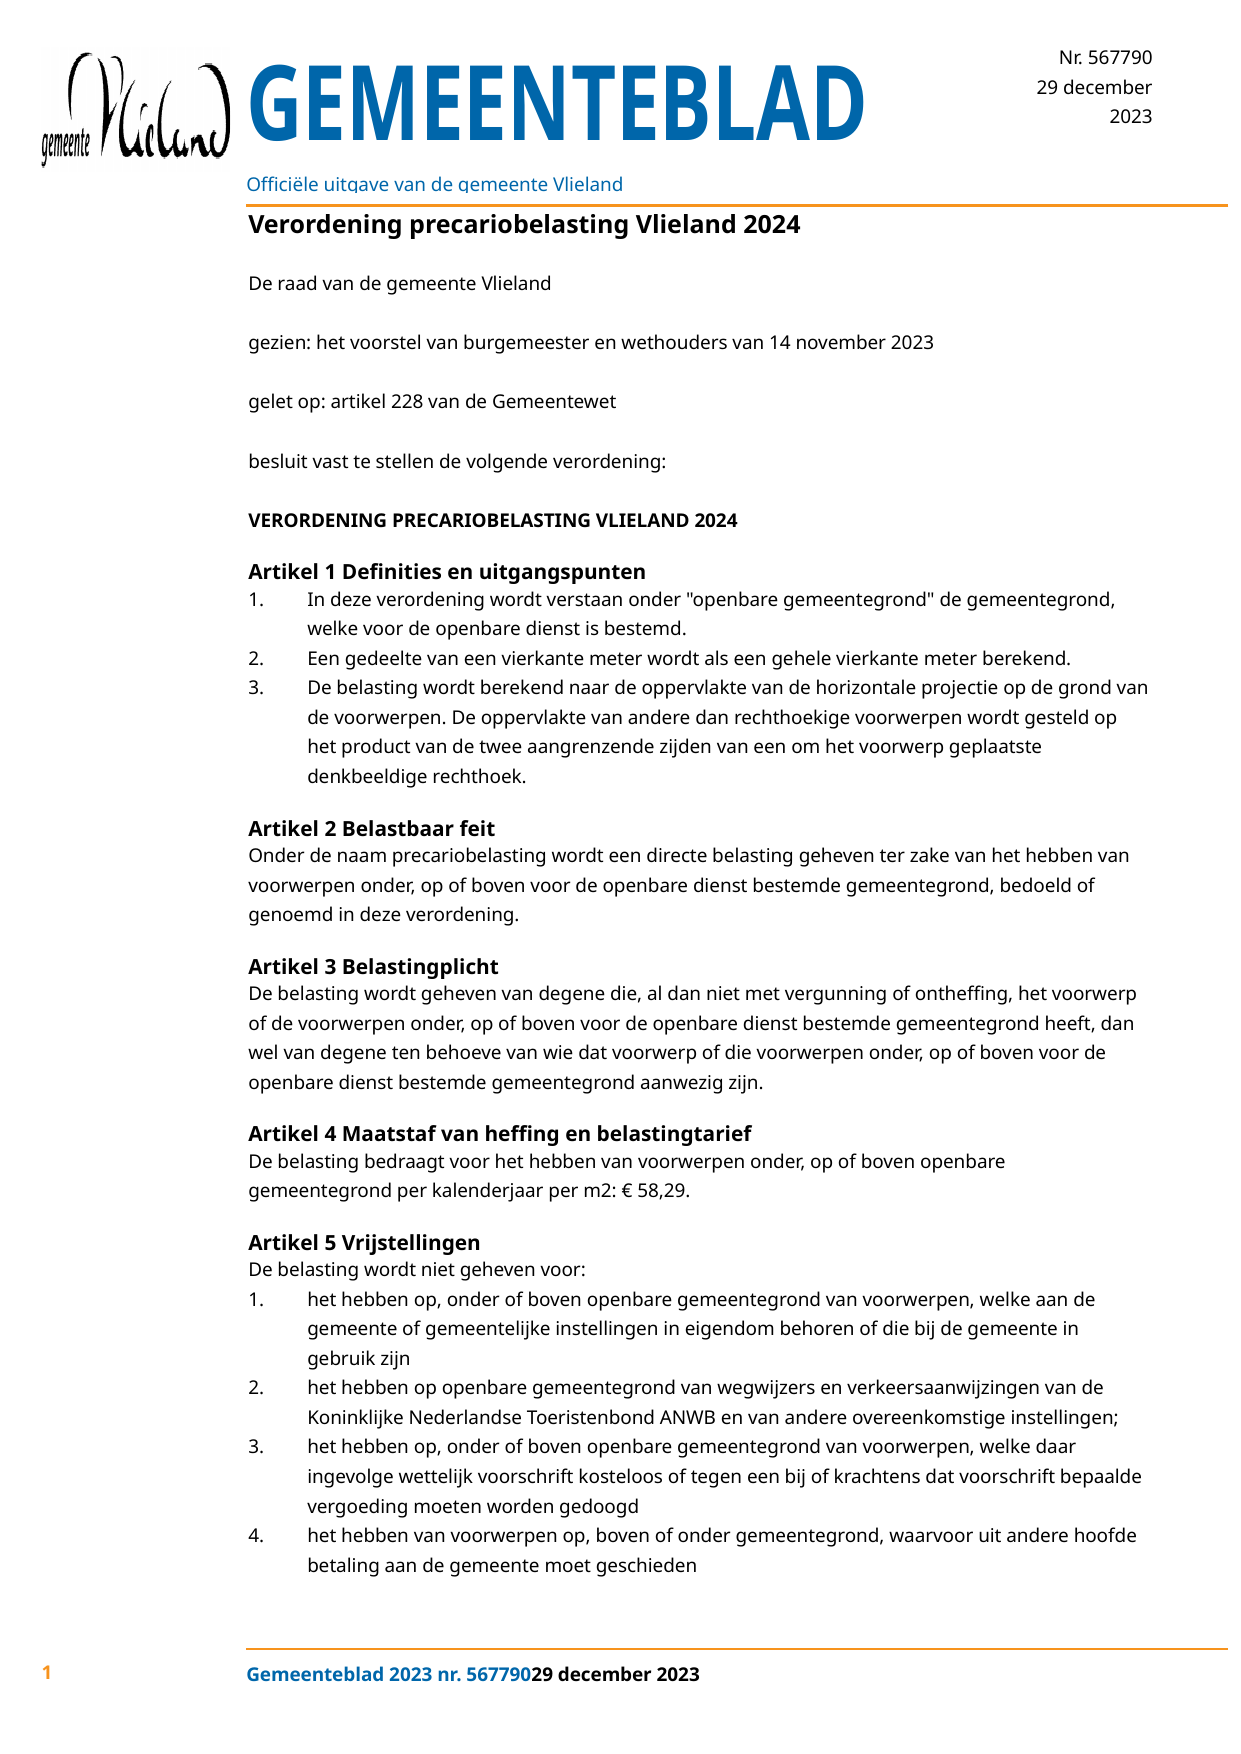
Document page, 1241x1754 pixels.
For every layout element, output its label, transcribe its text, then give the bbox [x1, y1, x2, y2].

list Een gedeelte van een vierkante meter wordt als een gehele vierkante meter berekend. [248, 645, 1152, 671]
text besluit vast te stellen de volgende verordening: [248, 448, 1152, 473]
list In deze verordening wordt verstaan onder "openbare gemeentegrond" de gemeentegrond, welke voor de openbare dienst is bestemd. [248, 586, 1152, 641]
list De belasting wordt berekend naar de oppervlakte van de horizontale projectie op de grond van de voorwerpen. De oppervlakte van andere dan rechthoekige voorwerpen wordt gesteld op het product van de twee aangrenzende zijden van een om het voorwerp geplaatste denkbeeldige rechthoek. [248, 674, 1152, 789]
text gezien: het voorstel van burgemeester en wethouders van 14 november 2023 [248, 329, 1152, 355]
text Artikel 5 Vrijstellingen [248, 1228, 1152, 1256]
text Artikel 2 Belastbaar feit [248, 814, 1152, 842]
text Artikel 1 Definities en uitgangspunten [248, 557, 1152, 586]
text Verordening precariobelasting Vlieland 2024 [248, 207, 1152, 241]
text Artikel 3 Belastingplicht [248, 952, 1152, 980]
text De belasting wordt niet geheven voor: [248, 1256, 1152, 1282]
text VERORDENING PRECARIOBELASTING VLIELAND 2024 [248, 507, 1152, 533]
picture [41, 47, 231, 172]
text De belasting wordt geheven van degene die, al dan niet met vergunning of ontheffing, het voorwerp of de voorwerpen onder, op of boven voor de openbare dienst bestemde gemeentegrond heeft, dan wel van degene ten behoeve van wie dat voorwerp of die voorwerpen onder, op of boven voor de openbare dienst bestemde gemeentegrond aanwezig zijn. [248, 980, 1152, 1095]
text De raad van de gemeente Vlieland [248, 270, 1152, 296]
text Onder de naam precariobelasting wordt een directe belasting geheven ter zake van het hebben van voorwerpen onder, op of boven voor de openbare dienst bestemde gemeentegrond, bedoeld of genoemd in deze verordening. [248, 842, 1152, 927]
list het hebben op, onder of boven openbare gemeentegrond van voorwerpen, welke aan de gemeente of gemeentelijke instellingen in eigendom behoren of die bij de gemeente in gebruik zijn [248, 1286, 1152, 1371]
text gelet op: artikel 228 van de Gemeentewet [248, 389, 1152, 414]
list het hebben op, onder of boven openbare gemeentegrond van voorwerpen, welke daar ingevolge wettelijk voorschrift kosteloos of tegen een bij of krachtens dat voorschrift bepaalde vergoeding moeten worden gedoogd [248, 1434, 1152, 1519]
text De belasting bedraagt voor het hebben van voorwerpen onder, op of boven openbare gemeentegrond per kalenderjaar per m2: € 58,29. [248, 1148, 1152, 1203]
list het hebben van voorwerpen op, boven of onder gemeentegrond, waarvoor uit andere hoofde betaling aan de gemeente moet geschieden [248, 1522, 1152, 1578]
list het hebben op openbare gemeentegrond van wegwijzers en verkeersaanwijzingen van de Koninklijke Nederlandse Toeristenbond ANWB en van andere overeenkomstige instellingen; [248, 1374, 1152, 1430]
text Artikel 4 Maatstaf van heffing en belastingtarief [248, 1119, 1152, 1148]
